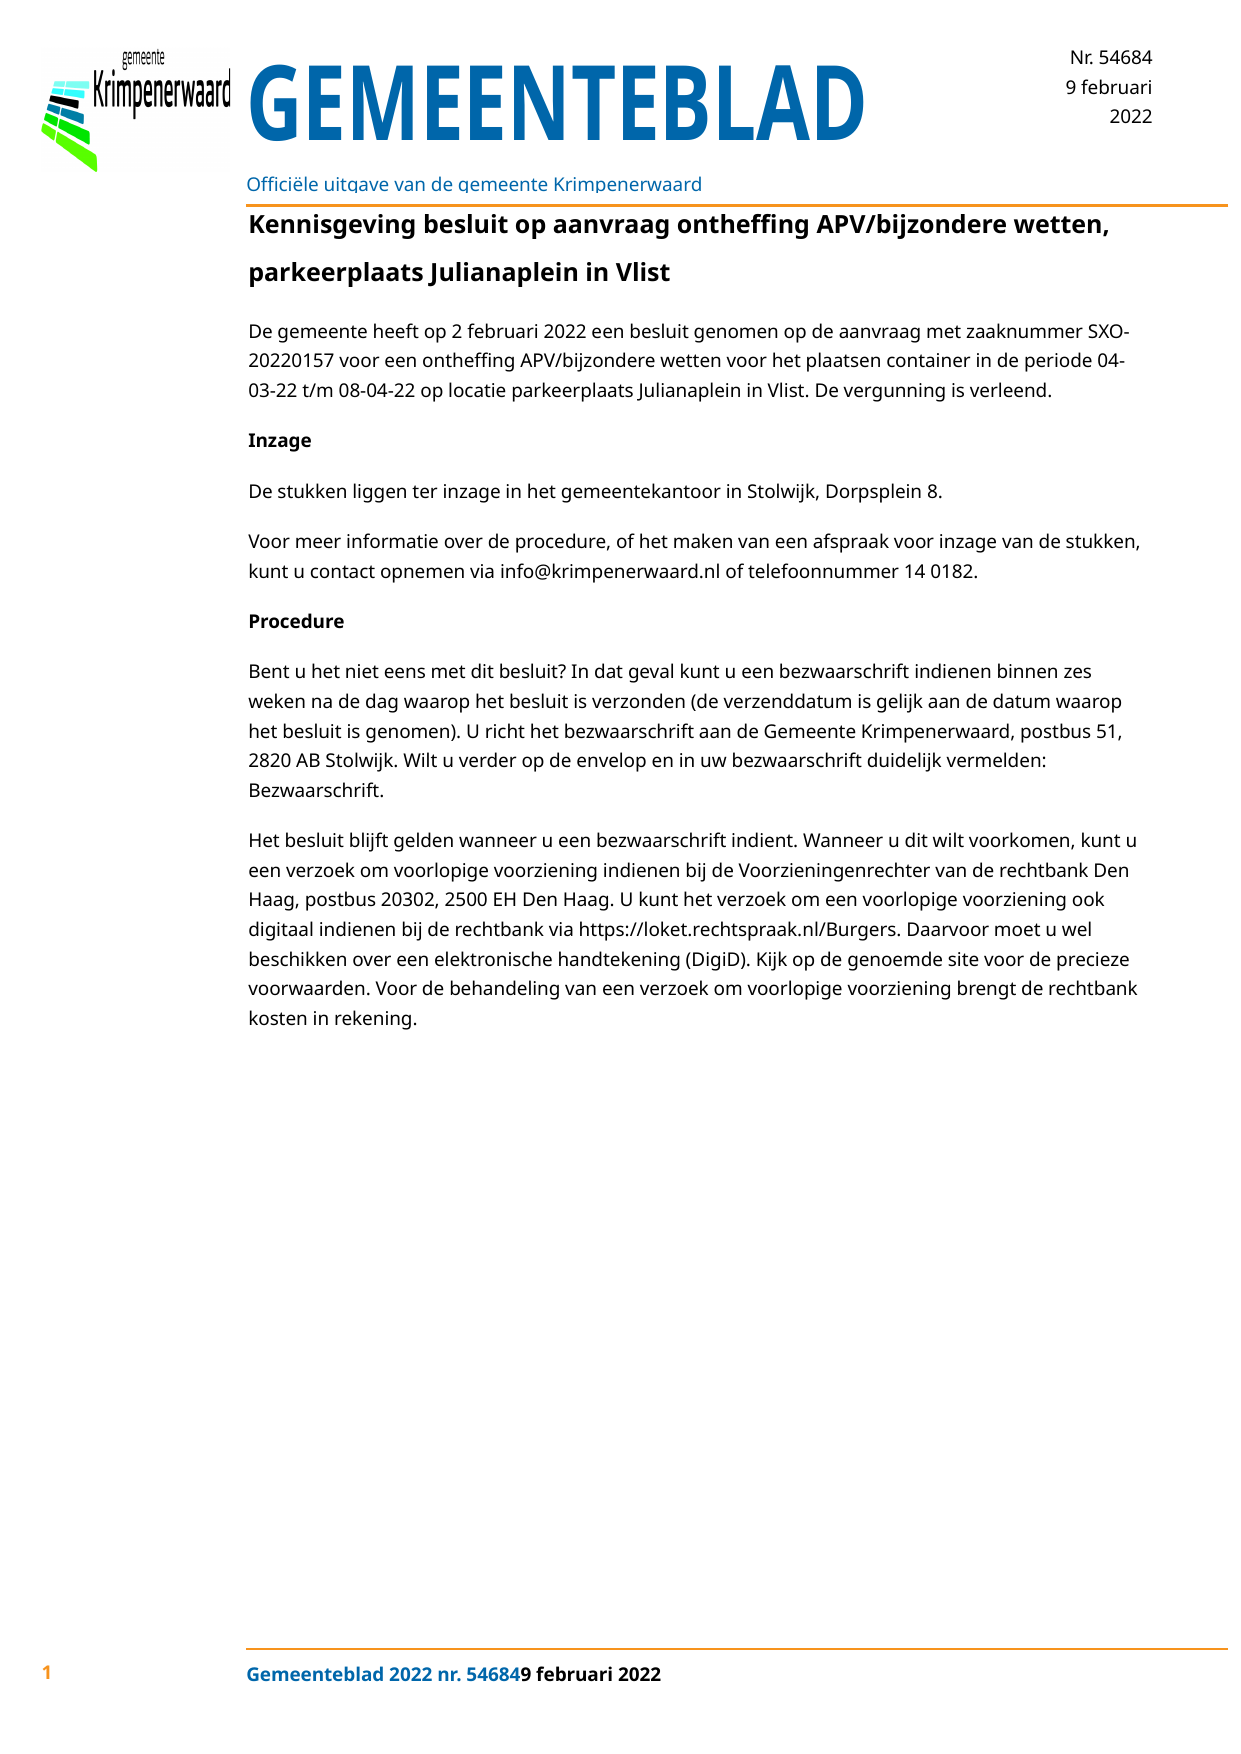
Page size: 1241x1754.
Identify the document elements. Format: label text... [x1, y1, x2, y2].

text Het besluit blijft gelden wanneer u een bezwaarschrift indient. Wanneer u dit wilt voorkomen, kunt u een verzoek om voorlopige voorziening indienen bij de Voorzieningenrechter van de rechtbank Den Haag, postbus 20302, 2500 EH Den Haag. U kunt het verzoek om een voorlopige voorziening ook digitaal indienen bij de rechtbank via https://loket.rechtspraak.nl/Burgers. Daarvoor moet u wel beschikken over een elektronische handtekening (DigiD). Kijk op de genoemde site voor de precieze voorwaarden. Voor de behandeling van een verzoek om voorlopige voorziening brengt de rechtbank kosten in rekening. [248, 827, 1152, 1031]
text Voor meer informatie over de procedure, of het maken van een afspraak voor inzage van de stukken, kunt u contact opnemen via info@krimpenerwaard.nl of telefoonnummer 14 0182. [248, 528, 1152, 584]
text Inzage [248, 427, 1152, 453]
text Bent u het niet eens met dit besluit? In dat geval kunt u een bezwaarschrift indienen binnen zes weken na de dag waarop het besluit is verzonden (de verzenddatum is gelijk aan de datum waarop het besluit is genomen). U richt het bezwaarschrift aan de Gemeente Krimpenerwaard, postbus 51, 2820 AB Stolwijk. Wilt u verder op de envelop en in uw bezwaarschrift duidelijk vermelden: Bezwaarschrift. [248, 659, 1152, 803]
text Kennisgeving besluit op aanvraag ontheffing APV/bijzondere wetten, parkeerplaats Julianaplein in Vlist [248, 207, 1152, 288]
text De stukken liggen ter inzage in het gemeentekantoor in Stolwijk, Dorpsplein 8. [248, 478, 1152, 504]
picture [41, 47, 231, 172]
text De gemeente heeft op 2 februari 2022 een besluit genomen op de aanvraag met zaaknummer SXO-20220157 voor een ontheffing APV/bijzondere wetten voor het plaatsen container in de periode 04-03-22 t/m 08-04-22 op locatie parkeerplaats Julianaplein in Vlist. De vergunning is verleend. [248, 318, 1152, 403]
text Procedure [248, 608, 1152, 634]
